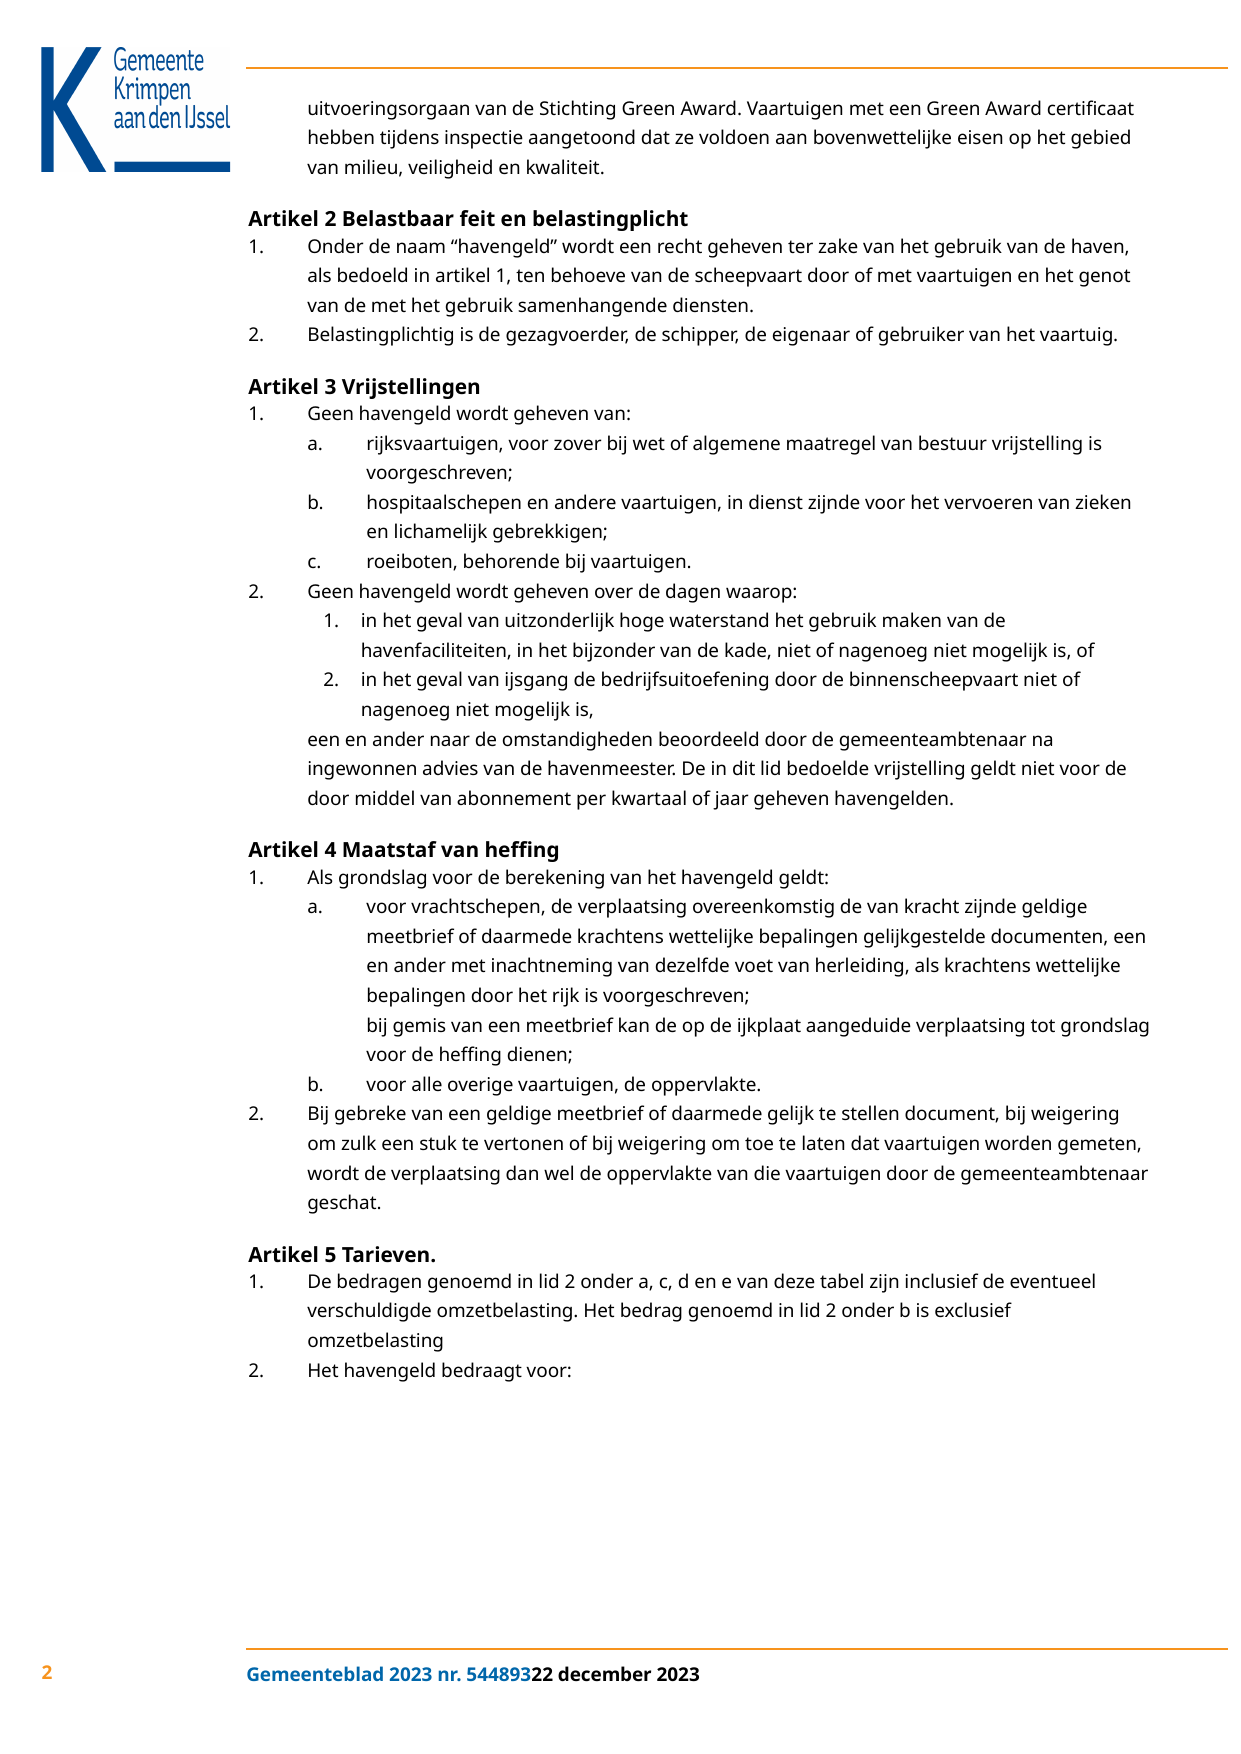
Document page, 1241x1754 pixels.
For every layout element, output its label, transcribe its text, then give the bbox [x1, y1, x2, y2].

list in het geval van uitzonderlijk hoge waterstand het gebruik maken van de havenfaciliteiten, in het bijzonder van de kade, niet of nagenoeg niet mogelijk is, of [323, 607, 1152, 663]
list Onder de naam “havengeld” wordt een recht geheven ter zake van het gebruik van de haven, als bedoeld in artikel 1, ten behoeve van de scheepvaart door of met vaartuigen en het genot van de met het gebruik samenhangende diensten. [248, 233, 1152, 318]
list voor alle overige vaartuigen, de oppervlakte. [307, 1071, 1152, 1097]
text Artikel 2 Belastbaar feit en belastingplicht [248, 204, 1152, 233]
list Belastingplichtig is de gezagvoerder, de schipper, de eigenaar of gebruiker van het vaartuig. [248, 322, 1152, 347]
list voor vrachtschepen, de verplaatsing overeenkomstig de van kracht zijnde geldige meetbrief of daarmede krachtens wettelijke bepalingen gelijkgestelde documenten, een en ander met inachtneming van dezelfde voet van herleiding, als krachtens wettelijke bepalingen door het rijk is voorgeschreven; [307, 893, 1152, 1008]
list bij gemis van een meetbrief kan de op de ijkplaat aangeduide verplaatsing tot grondslag voor de heffing dienen; [307, 1012, 1152, 1067]
text Artikel 5 Tarieven. [248, 1240, 1152, 1268]
list hospitaalschepen en andere vaartuigen, in dienst zijnde voor het vervoeren van zieken en lichamelijk gebrekkigen; [307, 489, 1152, 544]
list Bij gebreke van een geldige meetbrief of daarmede gelijk te stellen document, bij weigering om zulk een stuk te vertonen of bij weigering om toe te laten dat vaartuigen worden gemeten, wordt de verplaatsing dan wel de oppervlakte van die vaartuigen door de gemeenteambtenaar geschat. [248, 1101, 1152, 1215]
text Artikel 3 Vrijstellingen [248, 372, 1152, 400]
list Het havengeld bedraagt voor: [248, 1357, 1152, 1383]
list rijksvaartuigen, voor zover bij wet of algemene maatregel van bestuur vrijstelling is voorgeschreven; [307, 430, 1152, 485]
picture [41, 47, 231, 172]
list Geen havengeld wordt geheven over de dagen waarop: [248, 578, 1152, 604]
list Geen havengeld wordt geheven van: [248, 400, 1152, 426]
list De bedragen genoemd in lid 2 onder a, c, d en e van deze tabel zijn inclusief de eventueel verschuldigde omzetbelasting. Het bedrag genoemd in lid 2 onder b is exclusief omzetbelasting [248, 1268, 1152, 1353]
text Artikel 4 Maatstaf van heffing [248, 835, 1152, 864]
list een en ander naar de omstandigheden beoordeeld door de gemeenteambtenaar na ingewonnen advies van de havenmeester. De in dit lid bedoelde vrijstelling geldt niet voor de door middel van abonnement per kwartaal of jaar geheven havengelden. [248, 726, 1152, 811]
list Als grondslag voor de berekening van het havengeld geldt: [248, 864, 1152, 889]
list uitvoeringsorgaan van de Stichting Green Award. Vaartuigen met een Green Award certificaat hebben tijdens inspectie aangetoond dat ze voldoen aan bovenwettelijke eisen op het gebied van milieu, veiligheid en kwaliteit. [248, 95, 1152, 180]
list roeiboten, behorende bij vaartuigen. [307, 548, 1152, 574]
list in het geval van ijsgang de bedrijfsuitoefening door de binnenscheepvaart niet of nagenoeg niet mogelijk is, [323, 667, 1152, 722]
